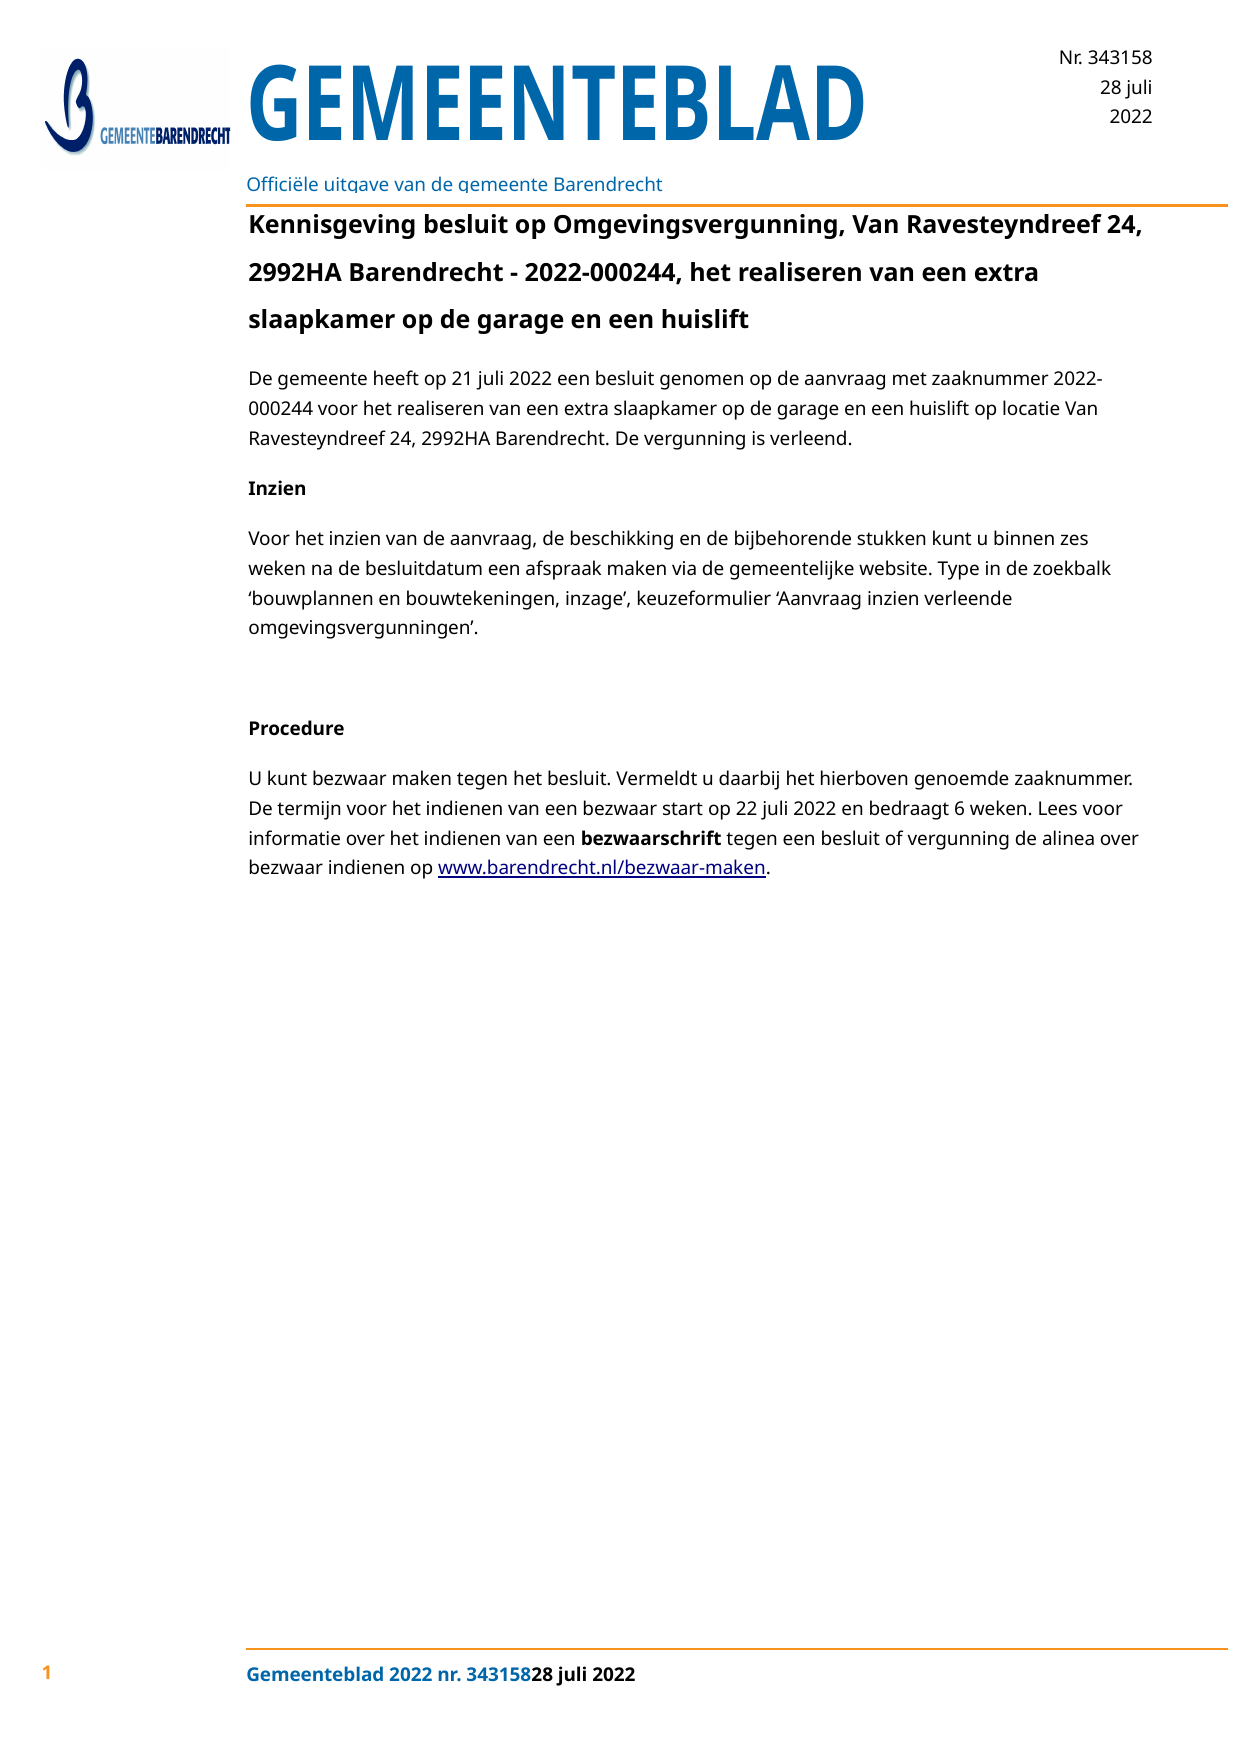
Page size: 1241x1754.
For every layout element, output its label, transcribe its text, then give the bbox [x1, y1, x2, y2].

text Inzien [248, 475, 1152, 501]
text U kunt bezwaar maken tegen het besluit. Vermeldt u daarbij het hierboven genoemde zaaknummer. De termijn voor het indienen van een bezwaar start op 22 juli 2022 en bedraagt 6 weken. Lees voor informatie over het indienen van een bezwaarschrift tegen een besluit of vergunning de alinea over bezwaar indienen op www.barendrecht.nl/bezwaar-maken. [248, 766, 1152, 880]
text De gemeente heeft op 21 juli 2022 een besluit genomen op de aanvraag met zaaknummer 2022-000244 voor het realiseren van een extra slaapkamer op de garage en een huislift op locatie Van Ravesteyndreef 24, 2992HA Barendrecht. De vergunning is verleend. [248, 366, 1152, 450]
picture [41, 47, 231, 172]
text Kennisgeving besluit op Omgevingsvergunning, Van Ravesteyndreef 24, 2992HA Barendrecht - 2022-000244, het realiseren van een extra slaapkamer op de garage en een huislift [248, 207, 1152, 336]
text Procedure [248, 715, 1152, 741]
text Voor het inzien van de aanvraag, de beschikking en de bijbehorende stukken kunt u binnen zes weken na de besluitdatum een afspraak maken via de gemeentelijke website. Type in de zoekbalk ‘bouwplannen en bouwtekeningen, inzage’, keuzeformulier ‘Aanvraag inzien verleende omgevingsvergunningen’. [248, 526, 1152, 640]
